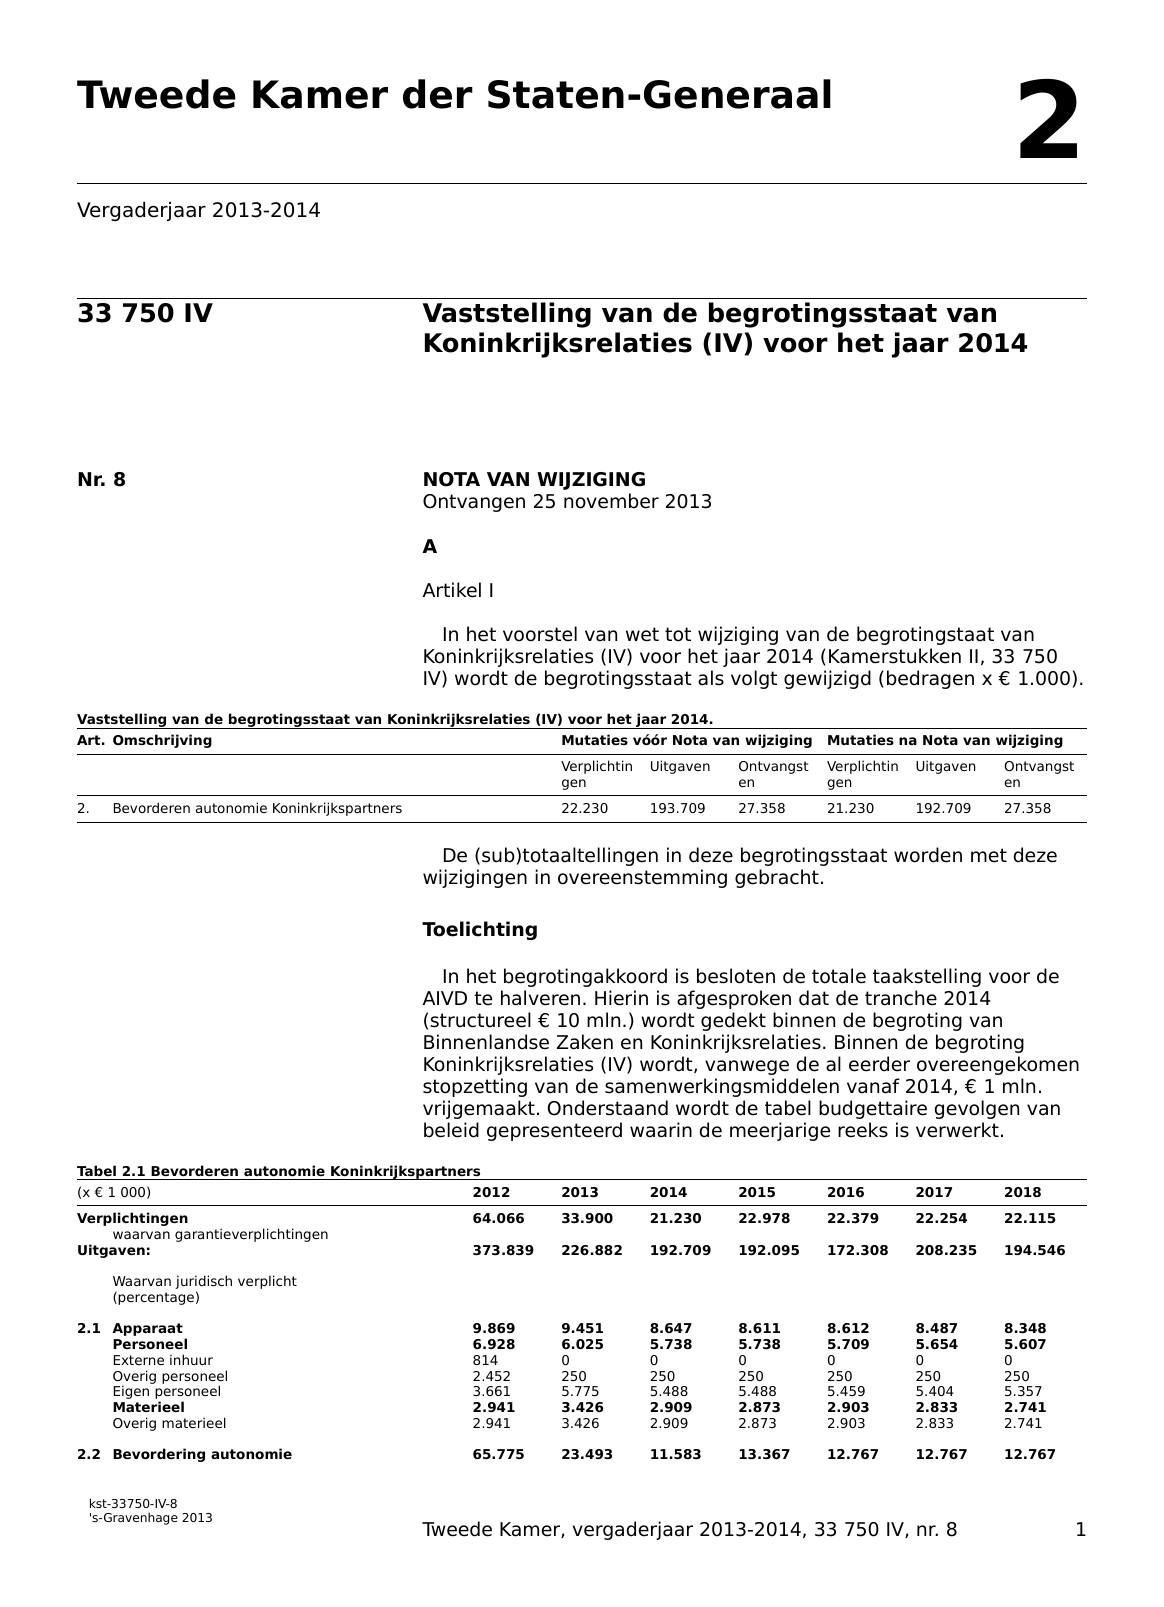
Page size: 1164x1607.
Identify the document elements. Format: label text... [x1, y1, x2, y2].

text In het voorstel van wet tot wijziging van de begrotingstaat van Koninkrijksrelaties (IV) voor het jaar 2014 (Kamerstukken II, 33 750 IV) wordt de begrotingsstaat als volgt gewijzigd (bedragen x € 1.000). [422, 624, 1087, 690]
table_cell [106, 1431, 466, 1447]
table_cell 5.357 [998, 1384, 1087, 1400]
table_cell 21.230 [644, 1206, 732, 1227]
table_cell 5.775 [555, 1384, 644, 1400]
table_cell Verplichtingen [555, 755, 644, 795]
table_cell 194.546 [998, 1243, 1087, 1258]
table_cell [77, 1258, 106, 1274]
table_cell [998, 1258, 1087, 1274]
table_cell 2.909 [644, 1400, 732, 1416]
table_cell [644, 1431, 732, 1447]
table_cell [998, 1227, 1087, 1242]
table_cell 5.738 [732, 1337, 821, 1353]
table_cell [998, 1274, 1087, 1305]
subtitle Nr. 8 NOTA VAN WIJZIGING [77, 469, 1087, 491]
table_cell 8.487 [909, 1321, 998, 1337]
table_cell Uitgaven: [77, 1243, 466, 1258]
table_cell Verplichtingen [821, 755, 909, 795]
table_cell 11.583 [644, 1447, 732, 1463]
table_cell [106, 755, 555, 795]
table_cell [555, 1227, 644, 1242]
table_cell 2.833 [909, 1416, 998, 1431]
table_cell [77, 1431, 106, 1447]
table_cell Overig personeel [106, 1368, 466, 1384]
table_cell 6.928 [466, 1337, 555, 1353]
table_cell [77, 1337, 106, 1353]
table_cell [466, 1274, 555, 1305]
table_cell 0 [555, 1353, 644, 1368]
table_header Tweede Kamer der Staten-Generaal [77, 59, 886, 183]
table_cell 5.459 [821, 1384, 909, 1400]
table_cell [106, 1305, 466, 1321]
table_cell [821, 1258, 909, 1274]
table_cell 193.709 [644, 796, 732, 822]
table_cell 5.488 [644, 1384, 732, 1400]
table_cell Ontvangsten [732, 755, 821, 795]
table_cell 2012 [466, 1180, 555, 1205]
table_cell [77, 1400, 106, 1416]
table_cell [909, 1274, 998, 1305]
table_cell Bevorderen autonomie Koninkrijkspartners [106, 796, 555, 822]
table_cell 2017 [909, 1180, 998, 1205]
table_cell Ontvangsten [998, 755, 1087, 795]
table_cell 172.308 [821, 1243, 909, 1258]
table_cell [821, 1305, 909, 1321]
table_cell Externe inhuur [106, 1353, 466, 1368]
table_cell 2.833 [909, 1400, 998, 1416]
table_cell 22.978 [732, 1206, 821, 1227]
table_cell 2.452 [466, 1368, 555, 1384]
table_cell Mutaties na Nota van wijziging [821, 729, 1087, 753]
table_cell 2013 [555, 1180, 644, 1205]
table_cell Art. [77, 729, 106, 753]
table_cell Eigen personeel [106, 1384, 466, 1400]
table_cell 2018 [998, 1180, 1087, 1205]
table_cell [77, 1416, 106, 1431]
table_cell [555, 1305, 644, 1321]
table_cell 2.941 [466, 1400, 555, 1416]
table_cell [644, 1258, 732, 1274]
table_cell Materieel [106, 1400, 466, 1416]
table_cell 8.612 [821, 1321, 909, 1337]
table_cell 22.230 [555, 796, 644, 822]
table_cell [466, 1258, 555, 1274]
table_cell [909, 1305, 998, 1321]
table_cell Personeel [106, 1337, 466, 1353]
table_cell Bevordering autonomie [106, 1447, 466, 1463]
table_cell 5.607 [998, 1337, 1087, 1353]
table_cell [77, 1227, 106, 1242]
table_cell 8.348 [998, 1321, 1087, 1337]
table_cell [732, 1258, 821, 1274]
table_cell [998, 1431, 1087, 1447]
table_cell [466, 1305, 555, 1321]
table_cell 65.775 [466, 1447, 555, 1463]
table_cell 22.254 [909, 1206, 998, 1227]
table_cell Apparaat [106, 1321, 466, 1337]
table_cell 2.909 [644, 1416, 732, 1431]
table_cell 208.235 [909, 1243, 998, 1258]
table_cell 8.647 [644, 1321, 732, 1337]
table_cell [106, 1258, 466, 1274]
subtitle A [422, 536, 1087, 557]
table_cell 3.426 [555, 1400, 644, 1416]
table_cell [732, 1305, 821, 1321]
table_cell Overig materieel [106, 1416, 466, 1431]
table_cell [77, 1368, 106, 1384]
table_cell 2.873 [732, 1416, 821, 1431]
table_cell 250 [821, 1368, 909, 1384]
table_cell 5.709 [821, 1337, 909, 1353]
table_cell 192.709 [644, 1243, 732, 1258]
table_cell [644, 1305, 732, 1321]
table_cell [555, 1431, 644, 1447]
table_cell 373.839 [466, 1243, 555, 1258]
table_cell 250 [998, 1368, 1087, 1384]
table_cell [644, 1227, 732, 1242]
table_cell 23.493 [555, 1447, 644, 1463]
table_header 2 [886, 59, 1087, 183]
table_cell waarvan garantieverplichtingen [106, 1227, 466, 1242]
table_cell 9.451 [555, 1321, 644, 1337]
table_cell 2014 [644, 1180, 732, 1205]
table_cell [466, 1227, 555, 1242]
table_cell 5.488 [732, 1384, 821, 1400]
table_cell [77, 1274, 106, 1305]
table_cell 2. [77, 796, 106, 822]
table_cell 12.767 [909, 1447, 998, 1463]
subtitle Toelichting [422, 919, 1087, 941]
table_cell [909, 1227, 998, 1242]
table_cell [77, 755, 106, 795]
table_cell 250 [644, 1368, 732, 1384]
table_cell 8.611 [732, 1321, 821, 1337]
table_cell 2.903 [821, 1416, 909, 1431]
table_cell 250 [555, 1368, 644, 1384]
table_cell 2.941 [466, 1416, 555, 1431]
table_cell Waarvan juridisch verplicht (percentage) [106, 1274, 466, 1305]
table_cell 2.903 [821, 1400, 909, 1416]
table_cell [909, 1431, 998, 1447]
table_cell [821, 1431, 909, 1447]
table_cell 2016 [821, 1180, 909, 1205]
table_cell 0 [732, 1353, 821, 1368]
table_cell 250 [909, 1368, 998, 1384]
table_cell 21.230 [821, 796, 909, 822]
table_cell 192.095 [732, 1243, 821, 1258]
table_cell [732, 1274, 821, 1305]
table_cell 0 [821, 1353, 909, 1368]
table_header Vaststelling van de begrotingsstaat van Koninkrijksrelaties (IV) voor het jaar 2014. [77, 712, 1087, 727]
table_cell 5.654 [909, 1337, 998, 1353]
table_cell 12.767 [821, 1447, 909, 1463]
table_cell 2.741 [998, 1416, 1087, 1431]
table_cell [466, 1431, 555, 1447]
text In het begrotingakkoord is besloten de totale taakstelling voor de AIVD te halveren. Hierin is afgesproken dat de tranche 2014 (structureel € 10 mln.) wordt gedekt binnen de begroting van Binnenlandse Zaken en Koninkrijksrelaties. Binnen de begroting Koninkrijksrelaties (IV) wordt, vanwege de al eerder overeengekomen stopzetting van de samenwerkingsmiddelen vanaf 2014, € 1 mln. vrijgemaakt. Onderstaand wordt de tabel budgettaire gevolgen van beleid gepresenteerd waarin de meerjarige reeks is verwerkt. [422, 966, 1087, 1142]
table_cell Uitgaven [909, 755, 998, 795]
table_cell [77, 1305, 106, 1321]
table_cell 9.869 [466, 1321, 555, 1337]
table_cell 2.1 [77, 1321, 106, 1337]
text kst-33750-IV-8 [88, 1497, 323, 1511]
subtitle 33 750 IV Vaststelling van de begrotingsstaat van Koninkrijksrelaties (IV) voor het jaar 2014 [77, 299, 1087, 358]
table_cell Verplichtingen [77, 1206, 466, 1227]
table_header Tabel 2.1 Bevorderen autonomie Koninkrijkspartners [77, 1164, 1087, 1179]
table_cell 2.873 [732, 1400, 821, 1416]
table_cell 64.066 [466, 1206, 555, 1227]
table_cell 3.426 [555, 1416, 644, 1431]
table_cell [821, 1227, 909, 1242]
table_cell [644, 1274, 732, 1305]
table_cell Vergaderjaar 2013-2014 [77, 184, 1087, 298]
table_cell [77, 1384, 106, 1400]
subtitle Artikel I [422, 580, 1087, 602]
table_cell 22.379 [821, 1206, 909, 1227]
table_cell 27.358 [998, 796, 1087, 822]
table_cell Omschrijving [106, 729, 555, 753]
table_cell 33.900 [555, 1206, 644, 1227]
table_cell 3.661 [466, 1384, 555, 1400]
table_cell 6.025 [555, 1337, 644, 1353]
table_cell 2.2 [77, 1447, 106, 1463]
table_cell [77, 1353, 106, 1368]
table_cell [555, 1274, 644, 1305]
table_cell 22.115 [998, 1206, 1087, 1227]
table_cell 814 [466, 1353, 555, 1368]
table_cell 2.741 [998, 1400, 1087, 1416]
table_cell Uitgaven [644, 755, 732, 795]
table_cell 0 [644, 1353, 732, 1368]
text De (sub)totaaltellingen in deze begrotingsstaat worden met deze wijzigingen in overeenstemming gebracht. [422, 845, 1087, 889]
table_cell 5.404 [909, 1384, 998, 1400]
text Ontvangen 25 november 2013 [422, 491, 1087, 513]
table_cell [732, 1227, 821, 1242]
table_cell 0 [909, 1353, 998, 1368]
table_cell 13.367 [732, 1447, 821, 1463]
table_cell (x € 1 000) [77, 1180, 466, 1205]
table_cell [909, 1258, 998, 1274]
table_cell 12.767 [998, 1447, 1087, 1463]
table_cell 27.358 [732, 796, 821, 822]
table_cell 192.709 [909, 796, 998, 822]
table_cell Mutaties vóór Nota van wijziging [555, 729, 821, 753]
table_cell 5.738 [644, 1337, 732, 1353]
table_cell 226.882 [555, 1243, 644, 1258]
table_cell [821, 1274, 909, 1305]
table_cell 0 [998, 1353, 1087, 1368]
table_cell [555, 1258, 644, 1274]
text 's-Gravenhage 2013 [88, 1511, 323, 1525]
table_cell 250 [732, 1368, 821, 1384]
table_cell 2015 [732, 1180, 821, 1205]
table_cell [732, 1431, 821, 1447]
table_cell [998, 1305, 1087, 1321]
